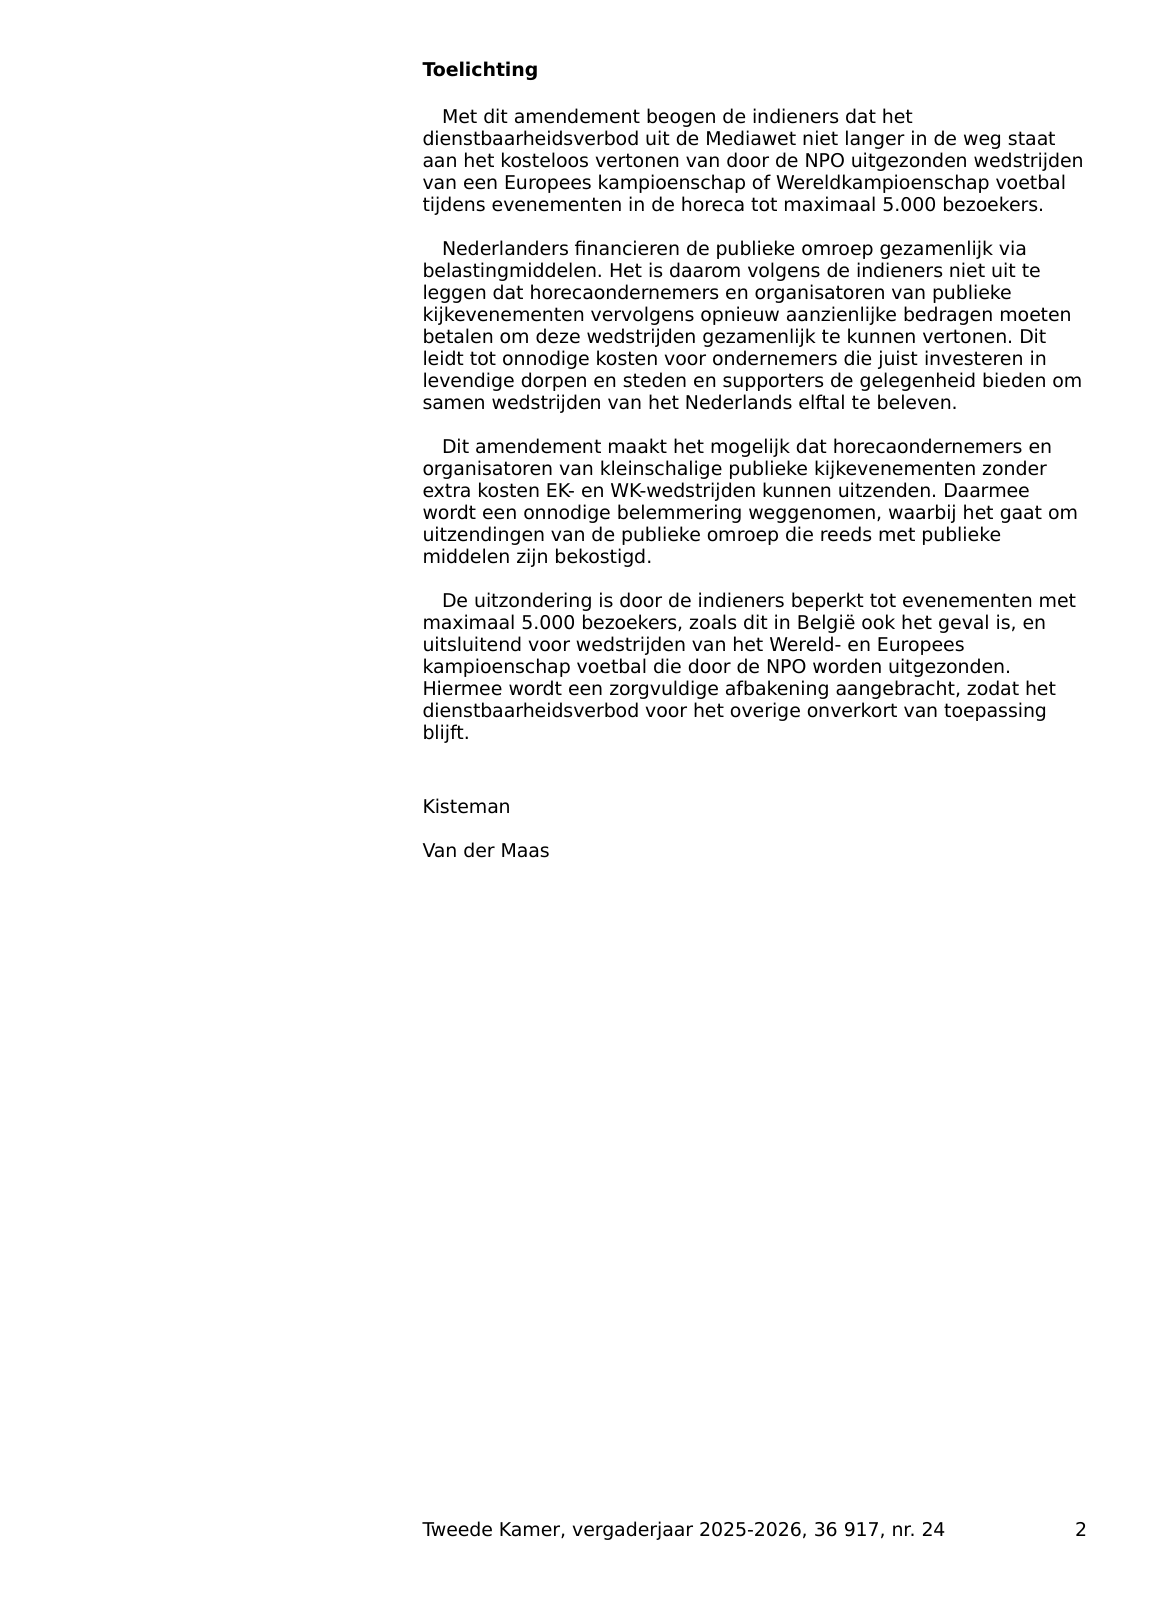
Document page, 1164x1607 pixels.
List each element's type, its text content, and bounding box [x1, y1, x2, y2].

text Dit amendement maakt het mogelijk dat horecaondernemers en organisatoren van kleinschalige publieke kijkevenementen zonder extra kosten EK- en WK-wedstrijden kunnen uitzenden. Daarmee wordt een onnodige belemmering weggenomen, waarbij het gaat om uitzendingen van de publieke omroep die reeds met publieke middelen zijn bekostigd. [422, 436, 1087, 568]
text De uitzondering is door de indieners beperkt tot evenementen met maximaal 5.000 bezoekers, zoals dit in België ook het geval is, en uitsluitend voor wedstrijden van het Wereld- en Europees kampioenschap voetbal die door de NPO worden uitgezonden. Hiermee wordt een zorgvuldige afbakening aangebracht, zodat het dienstbaarheidsverbod voor het overige onverkort van toepassing blijft. [422, 590, 1087, 744]
subtitle Toelichting [422, 59, 1087, 81]
text Nederlanders financieren de publieke omroep gezamenlijk via belastingmiddelen. Het is daarom volgens de indieners niet uit te leggen dat horecaondernemers en organisatoren van publieke kijkevenementen vervolgens opnieuw aanzienlijke bedragen moeten betalen om deze wedstrijden gezamenlijk te kunnen vertonen. Dit leidt tot onnodige kosten voor ondernemers die juist investeren in levendige dorpen en steden en supporters de gelegenheid bieden om samen wedstrijden van het Nederlands elftal te beleven. [422, 238, 1087, 414]
text Kisteman Van der Maas [422, 774, 1087, 862]
text Met dit amendement beogen de indieners dat het dienstbaarheidsverbod uit de Mediawet niet langer in de weg staat aan het kosteloos vertonen van door de NPO uitgezonden wedstrijden van een Europees kampioenschap of Wereldkampioenschap voetbal tijdens evenementen in de horeca tot maximaal 5.000 bezoekers. [422, 106, 1087, 216]
